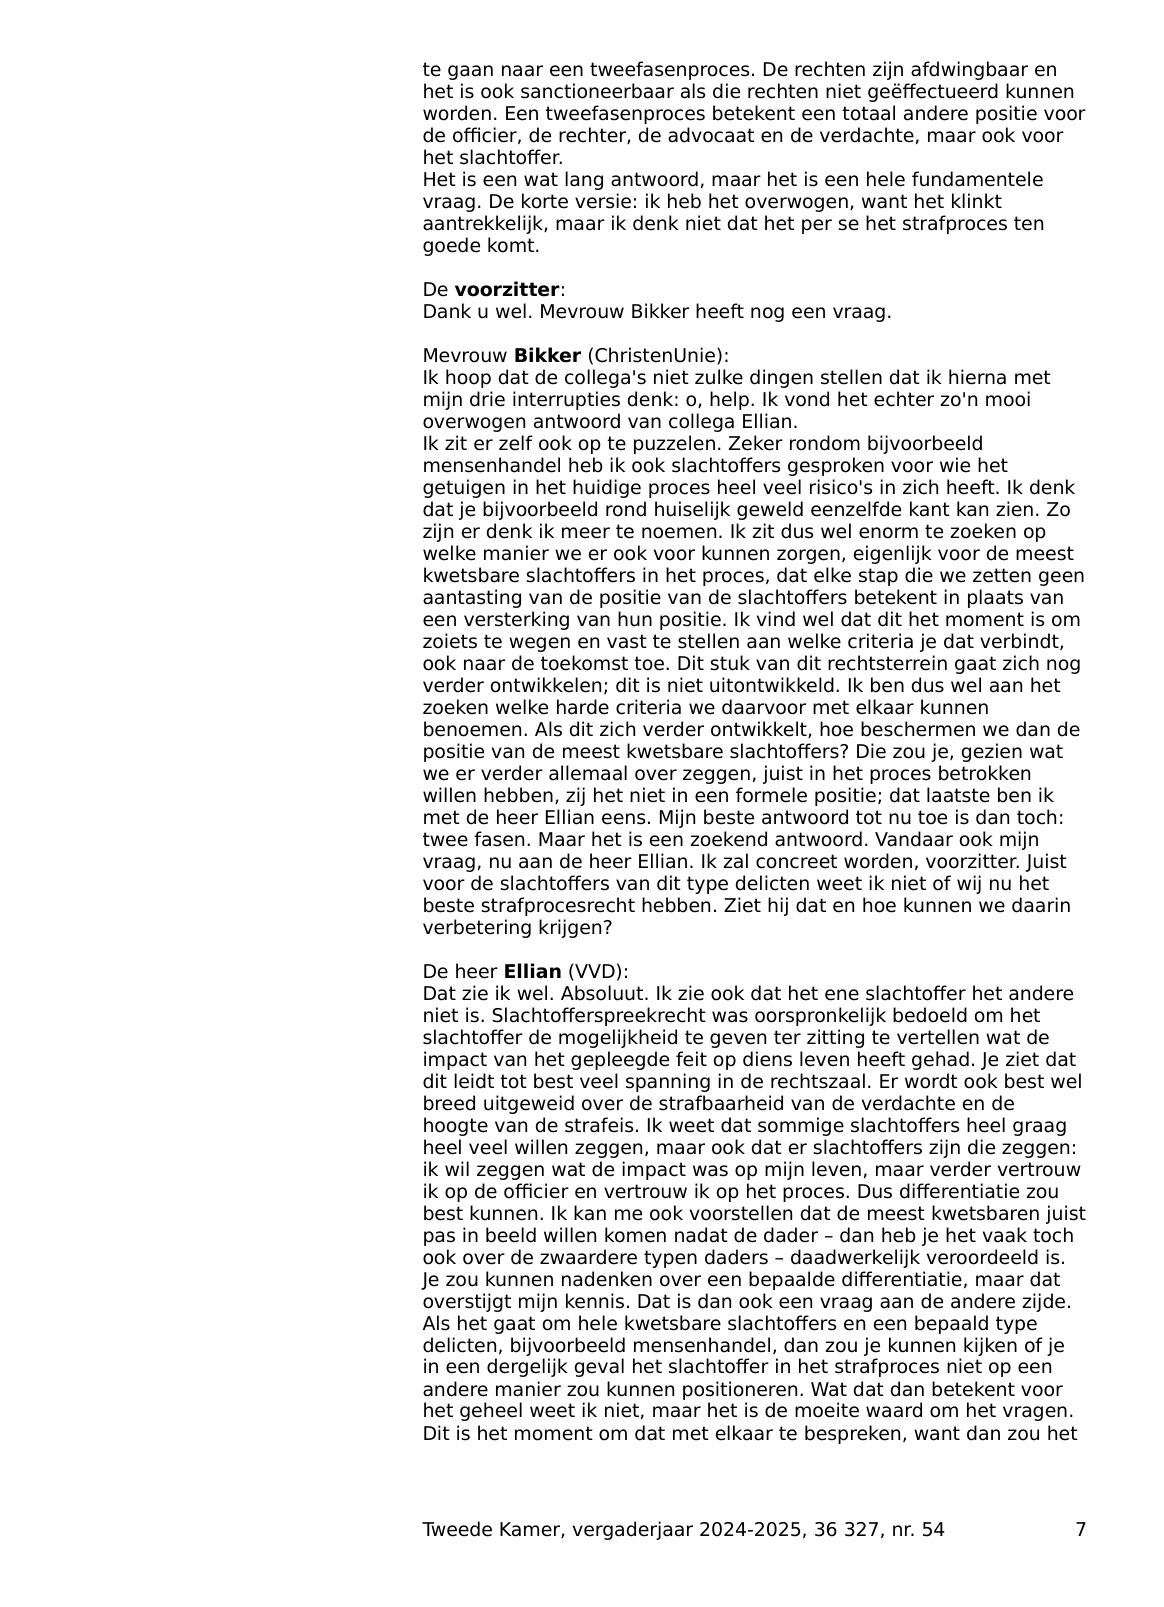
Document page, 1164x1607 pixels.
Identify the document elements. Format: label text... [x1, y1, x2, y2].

text Ik zit er zelf ook op te puzzelen. Zeker rondom bijvoorbeeld mensenhandel heb ik ook slachtoffers gesproken voor wie het getuigen in het huidige proces heel veel risico's in zich heeft. Ik denk dat je bijvoorbeeld rond huiselijk geweld eenzelfde kant kan zien. Zo zijn er denk ik meer te noemen. Ik zit dus wel enorm te zoeken op welke manier we er ook voor kunnen zorgen, eigenlijk voor de meest kwetsbare slachtoffers in het proces, dat elke stap die we zetten geen aantasting van de positie van de slachtoffers betekent in plaats van een versterking van hun positie. Ik vind wel dat dit het moment is om zoiets te wegen en vast te stellen aan welke criteria je dat verbindt, ook naar de toekomst toe. Dit stuk van dit rechtsterrein gaat zich nog verder ontwikkelen; dit is niet uitontwikkeld. Ik ben dus wel aan het zoeken welke harde criteria we daarvoor met elkaar kunnen benoemen. Als dit zich verder ontwikkelt, hoe beschermen we dan de positie van de meest kwetsbare slachtoffers? Die zou je, gezien wat we er verder allemaal over zeggen, juist in het proces betrokken willen hebben, zij het niet in een formele positie; dat laatste ben ik met de heer Ellian eens. Mijn beste antwoord tot nu toe is dan toch: twee fasen. Maar het is een zoekend antwoord. Vandaar ook mijn vraag, nu aan de heer Ellian. Ik zal concreet worden, voorzitter. Juist voor de slachtoffers van dit type delicten weet ik niet of wij nu het beste strafprocesrecht hebben. Ziet hij dat en hoe kunnen we daarin verbetering krijgen? [422, 433, 1087, 939]
text Mevrouw Bikker (ChristenUnie): [422, 345, 1087, 367]
text te gaan naar een tweefasenproces. De rechten zijn afdwingbaar en het is ook sanctioneerbaar als die rechten niet geëffectueerd kunnen worden. Een tweefasenproces betekent een totaal andere positie voor de officier, de rechter, de advocaat en de verdachte, maar ook voor het slachtoffer. [422, 59, 1087, 169]
text Ik hoop dat de collega's niet zulke dingen stellen dat ik hierna met mijn drie interrupties denk: o, help. Ik vond het echter zo'n mooi overwogen antwoord van collega Ellian. [422, 367, 1087, 433]
text Je zou kunnen nadenken over een bepaalde differentiatie, maar dat overstijgt mijn kennis. Dat is dan ook een vraag aan de andere zijde. Als het gaat om hele kwetsbare slachtoffers en een bepaald type delicten, bijvoorbeeld mensenhandel, dan zou je kunnen kijken of je in een dergelijk geval het slachtoffer in het strafproces niet op een andere manier zou kunnen positioneren. Wat dat dan betekent voor het geheel weet ik niet, maar het is de moeite waard om het vragen. Dit is het moment om dat met elkaar te bespreken, want dan zou het [422, 1268, 1087, 1444]
text De voorzitter: [422, 279, 1087, 301]
text Dat zie ik wel. Absoluut. Ik zie ook dat het ene slachtoffer het andere niet is. Slachtofferspreekrecht was oorspronkelijk bedoeld om het slachtoffer de mogelijkheid te geven ter zitting te vertellen wat de impact van het gepleegde feit op diens leven heeft gehad. Je ziet dat dit leidt tot best veel spanning in de rechtszaal. Er wordt ook best wel breed uitgeweid over de strafbaarheid van de verdachte en de hoogte van de strafeis. Ik weet dat sommige slachtoffers heel graag heel veel willen zeggen, maar ook dat er slachtoffers zijn die zeggen: ik wil zeggen wat de impact was op mijn leven, maar verder vertrouw ik op de officier en vertrouw ik op het proces. Dus differentiatie zou best kunnen. Ik kan me ook voorstellen dat de meest kwetsbaren juist pas in beeld willen komen nadat de dader – dan heb je het vaak toch ook over de zwaardere typen daders – daadwerkelijk veroordeeld is. [422, 983, 1087, 1268]
text Dank u wel. Mevrouw Bikker heeft nog een vraag. [422, 301, 1087, 323]
text De heer Ellian (VVD): [422, 961, 1087, 983]
text Het is een wat lang antwoord, maar het is een hele fundamentele vraag. De korte versie: ik heb het overwogen, want het klinkt aantrekkelijk, maar ik denk niet dat het per se het strafproces ten goede komt. [422, 169, 1087, 257]
